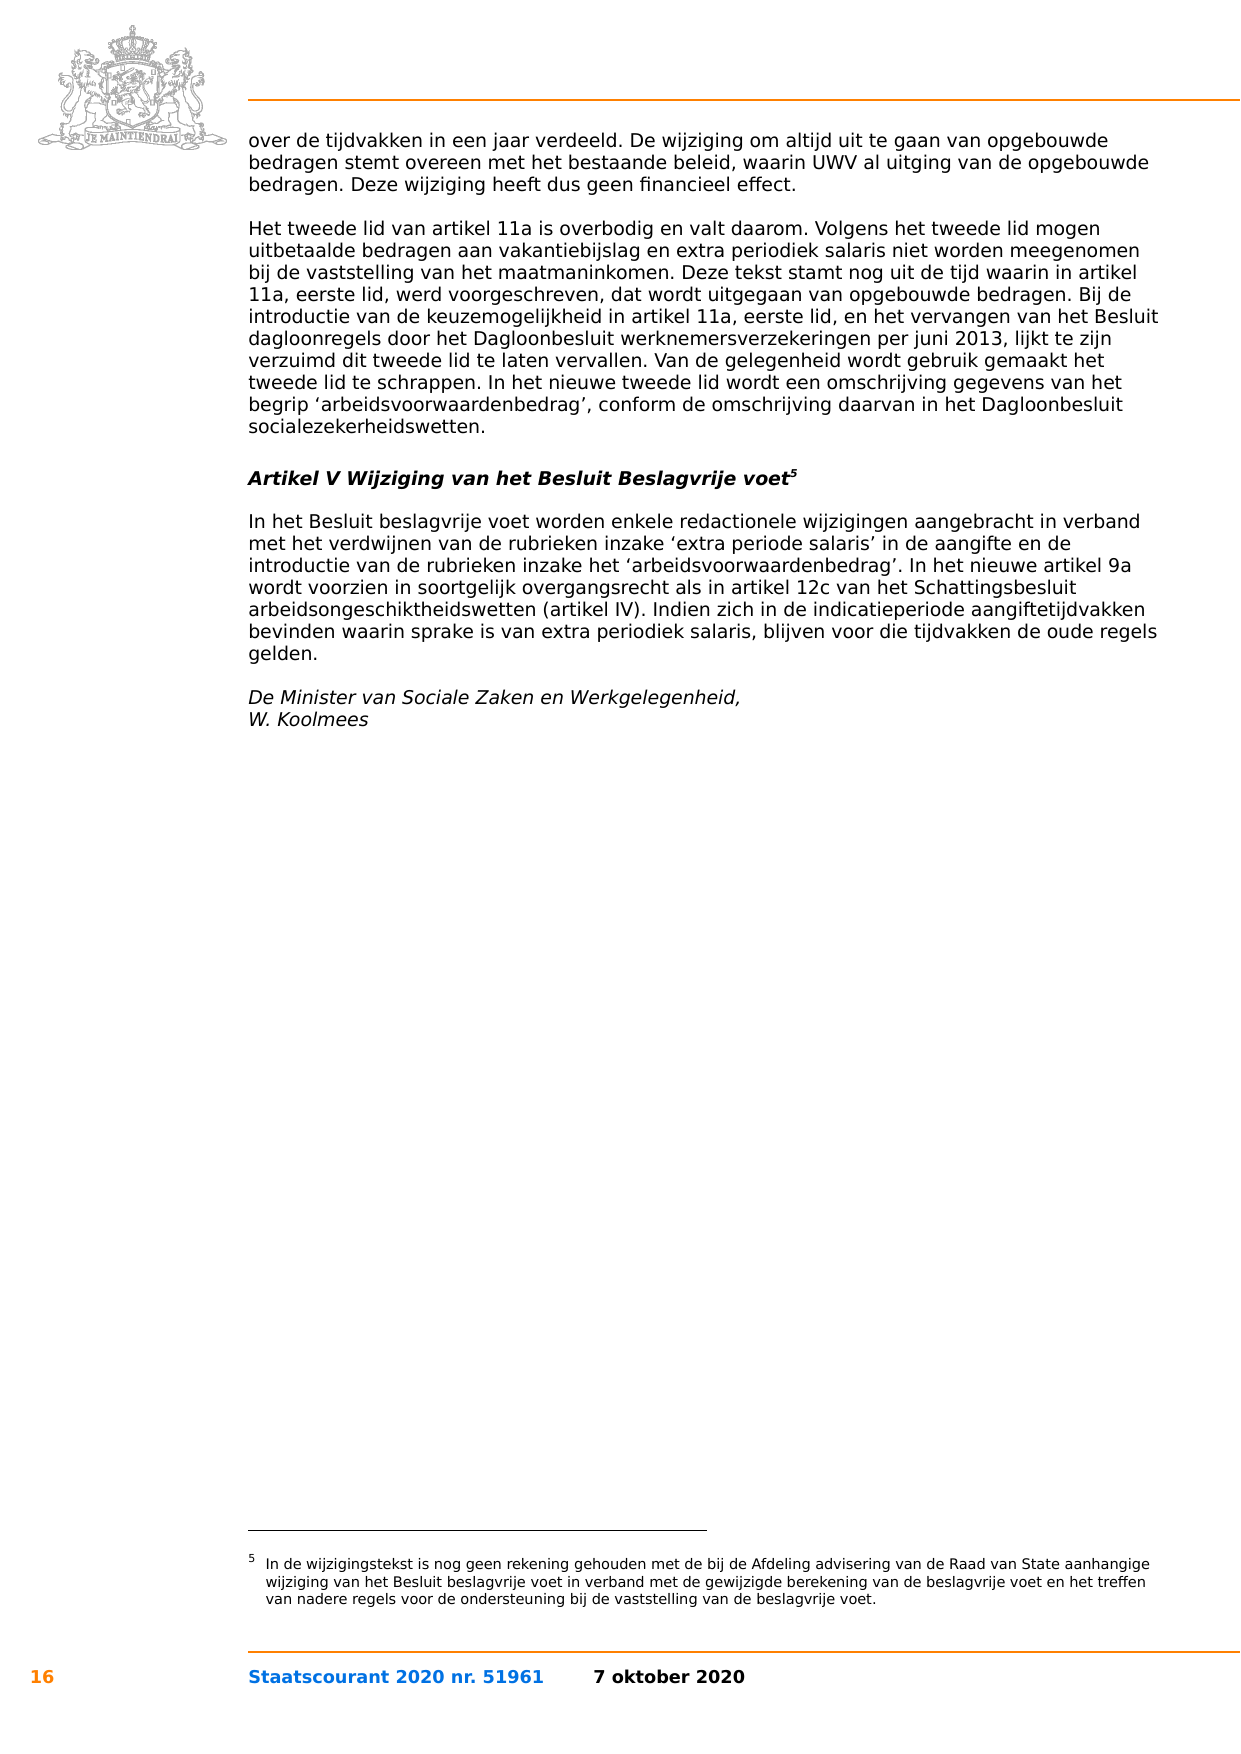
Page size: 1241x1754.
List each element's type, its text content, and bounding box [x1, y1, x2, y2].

text In het Besluit beslagvrije voet worden enkele redactionele wijzigingen aangebracht in verband met het verdwijnen van de rubrieken inzake ‘extra periode salaris’ in de aangifte en de introductie van de rubrieken inzake het ‘arbeidsvoorwaardenbedrag’. In het nieuwe artikel 9a wordt voorzien in soortgelijk overgangsrecht als in artikel 12c van het Schattingsbesluit arbeidsongeschiktheidswetten (artikel IV). Indien zich in de indicatieperiode aangiftetijdvakken bevinden waarin sprake is van extra periodiek salaris, blijven voor die tijdvakken de oude regels gelden. [248, 511, 1163, 665]
text Het tweede lid van artikel 11a is overbodig en valt daarom. Volgens het tweede lid mogen uitbetaalde bedragen aan vakantiebijslag en extra periodiek salaris niet worden meegenomen bij de vaststelling van het maatmaninkomen. Deze tekst stamt nog uit de tijd waarin in artikel 11a, eerste lid, werd voorgeschreven, dat wordt uitgegaan van opgebouwde bedragen. Bij de introductie van de keuzemogelijkheid in artikel 11a, eerste lid, en het vervangen van het Besluit dagloonregels door het Dagloonbesluit werknemersverzekeringen per juni 2013, lijkt te zijn verzuimd dit tweede lid te laten vervallen. Van de gelegenheid wordt gebruik gemaakt het tweede lid te schrappen. In het nieuwe tweede lid wordt een omschrijving gegevens van het begrip ‘arbeidsvoorwaardenbedrag’, conform de omschrijving daarvan in het Dagloonbesluit socialezekerheidswetten. [248, 218, 1163, 437]
text De Minister van Sociale Zaken en Werkgelegenheid, W. Koolmees [248, 687, 1163, 731]
text In de wijzigingstekst is nog geen rekening gehouden met de bij de Afdeling advisering van de Raad van State aanhangige wijziging van het Besluit beslagvrije voet in verband met de gewijzigde berekening van de beslagvrije voet en het treffen van nadere regels voor de ondersteuning bij de vaststelling van de beslagvrije voet. [248, 1552, 1163, 1608]
subtitle Artikel V Wijziging van het Besluit Beslagvrije voet [248, 467, 1163, 489]
picture [38, 25, 227, 150]
text over de tijdvakken in een jaar verdeeld. De wijziging om altijd uit te gaan van opgebouwde bedragen stemt overeen met het bestaande beleid, waarin UWV al uitging van de opgebouwde bedragen. Deze wijziging heeft dus geen financieel effect. [248, 130, 1163, 196]
